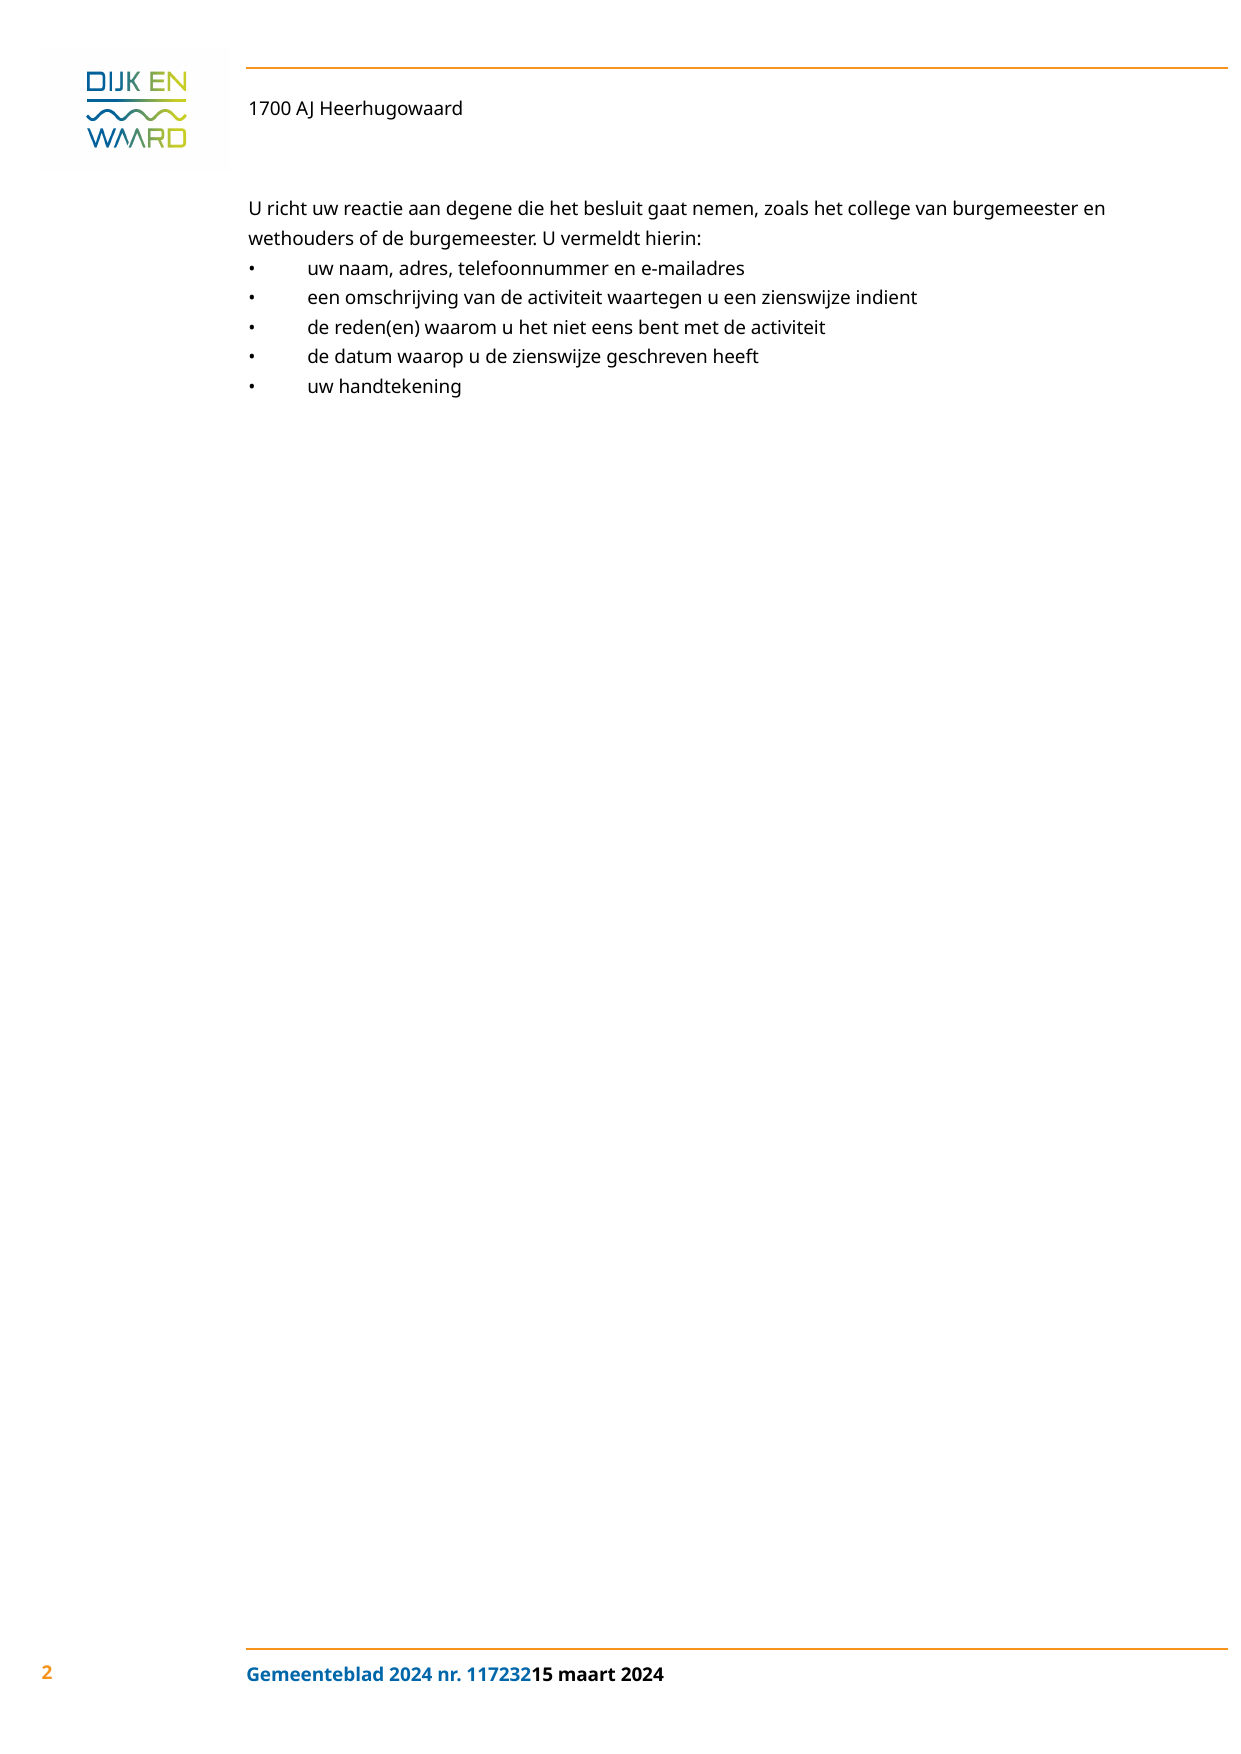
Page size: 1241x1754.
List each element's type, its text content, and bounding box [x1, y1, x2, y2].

list de reden(en) waarom u het niet eens bent met de activiteit [248, 314, 1152, 340]
list een omschrijving van de activiteit waartegen u een zienswijze indient [248, 284, 1152, 310]
list de datum waarop u de zienswijze geschreven heeft [248, 343, 1152, 369]
text U richt uw reactie aan degene die het besluit gaat nemen, zoals het college van burgemeester en wethouders of de burgemeester. U vermeldt hierin: [248, 196, 1152, 251]
list uw handtekening [248, 373, 1152, 399]
text 1700 AJ Heerhugowaard [248, 95, 1152, 121]
picture [41, 47, 231, 172]
list uw naam, adres, telefoonnummer en e-mailadres [248, 255, 1152, 281]
